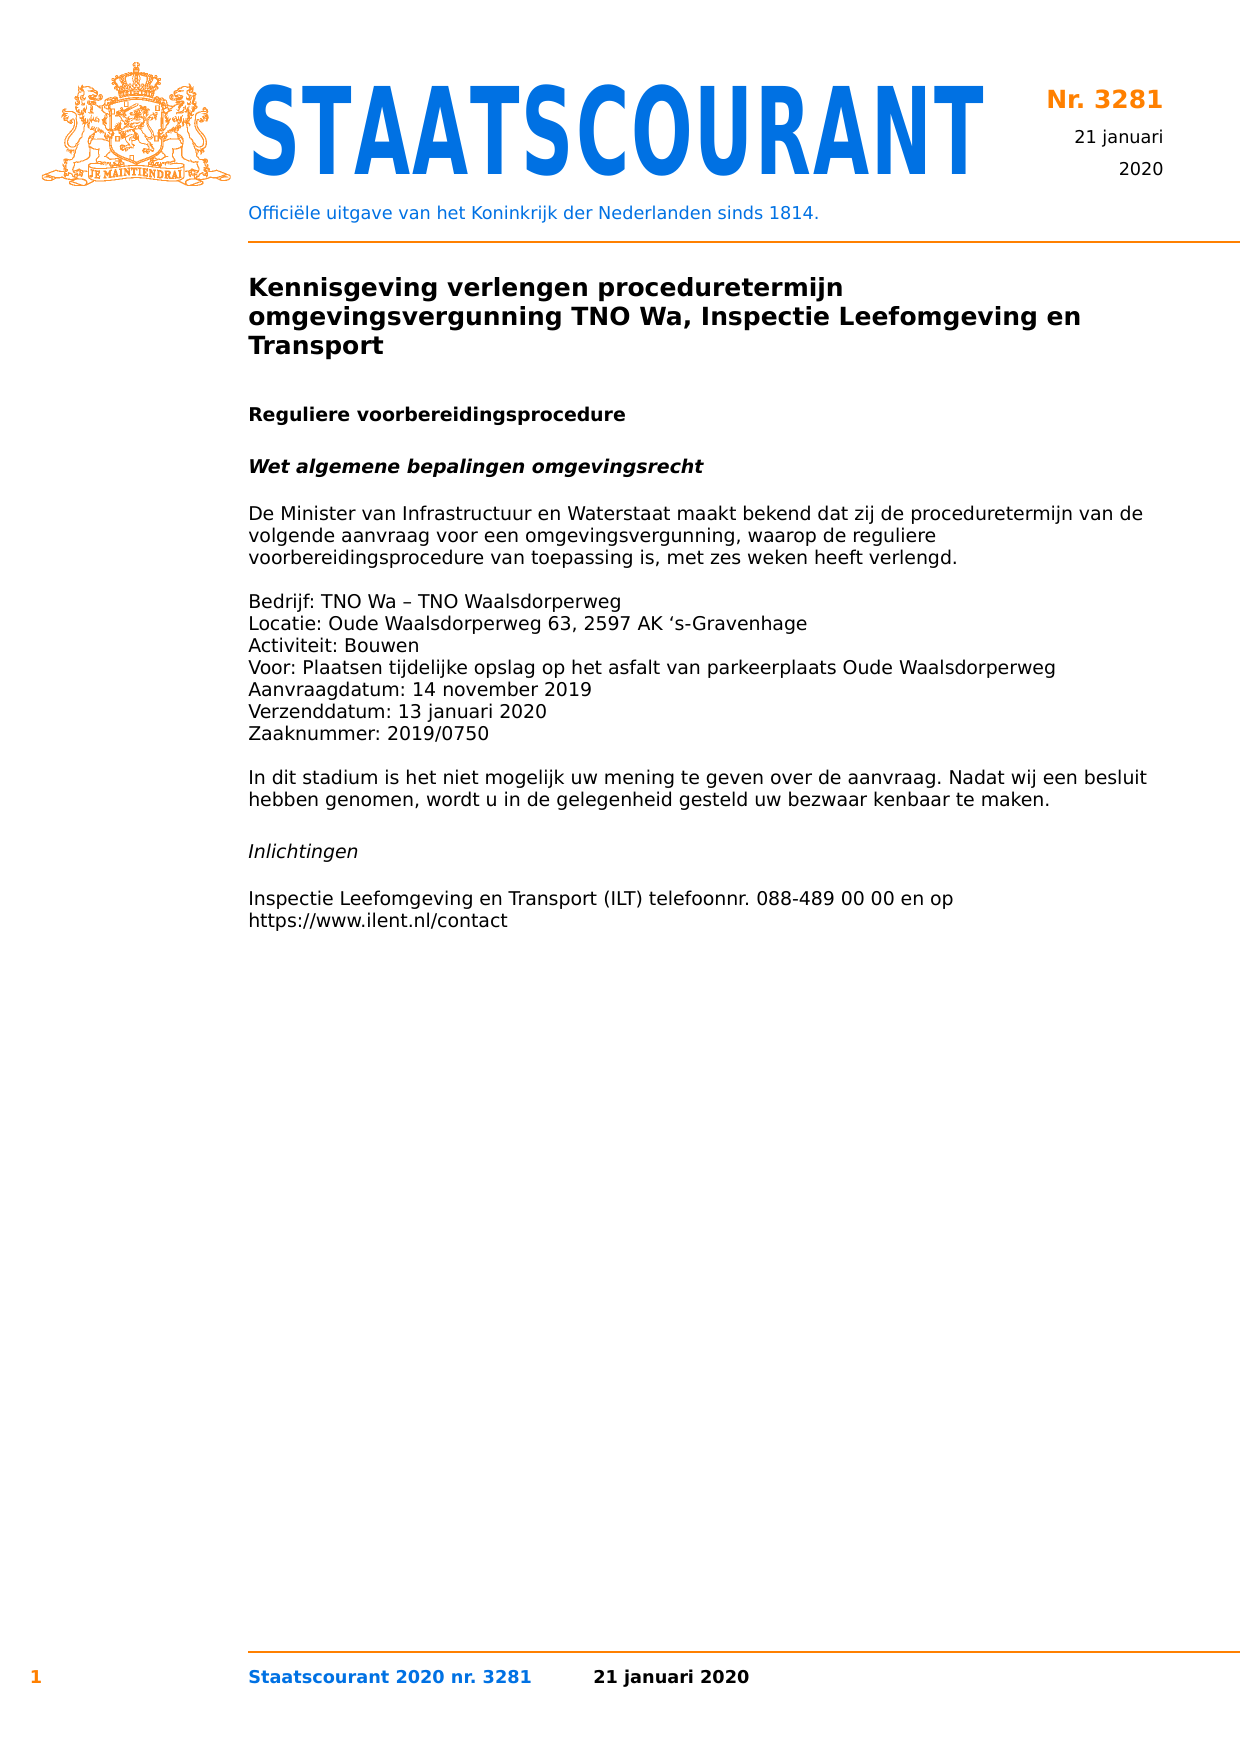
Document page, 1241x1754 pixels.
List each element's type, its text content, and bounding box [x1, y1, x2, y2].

subtitle Wet algemene bepalingen omgevingsrecht [248, 456, 1163, 478]
table_cell 2020 [998, 153, 1240, 203]
subtitle Reguliere voorbereidingsprocedure [248, 404, 1163, 426]
table_cell Officiële uitgave van het Koninkrijk der Nederlanden sinds 1814. [248, 203, 1240, 241]
subtitle Kennisgeving verlengen proceduretermijn omgevingsvergunning TNO Wa, Inspectie Leefomgeving en Transport [248, 273, 1163, 361]
text Inspectie Leefomgeving en Transport (ILT) telefoonnr. 088-489 00 00 en op https://www.ilent.nl/contact [248, 888, 1163, 932]
text De Minister van Infrastructuur en Waterstaat maakt bekend dat zij de proceduretermijn van de volgende aanvraag voor een omgevingsvergunning, waarop de reguliere voorbereidingsprocedure van toepassing is, met zes weken heeft verlengd. [248, 503, 1163, 569]
table_header STAATSCOURANT [248, 62, 998, 203]
text Zaaknummer: 2019/0750 [248, 723, 1163, 745]
text Activiteit: Bouwen [248, 635, 1163, 657]
text Aanvraagdatum: 14 november 2019 [248, 679, 1163, 701]
text In dit stadium is het niet mogelijk uw mening te geven over de aanvraag. Nadat wij een besluit hebben genomen, wordt u in de gelegenheid gesteld uw bezwaar kenbaar te maken. [248, 767, 1163, 811]
text Verzenddatum: 13 januari 2020 [248, 701, 1163, 723]
subtitle Inlichtingen [248, 841, 1163, 863]
table_cell 21 januari [998, 121, 1240, 153]
table_header [25, 62, 248, 241]
text Locatie: Oude Waalsdorperweg 63, 2597 AK ‘s-Gravenhage [248, 613, 1163, 635]
text Bedrijf: TNO Wa – TNO Waalsdorperweg [248, 591, 1163, 613]
picture [41, 62, 231, 186]
table_header Nr. 3281 [998, 62, 1240, 121]
text Voor: Plaatsen tijdelijke opslag op het asfalt van parkeerplaats Oude Waalsdorperweg [248, 657, 1163, 679]
